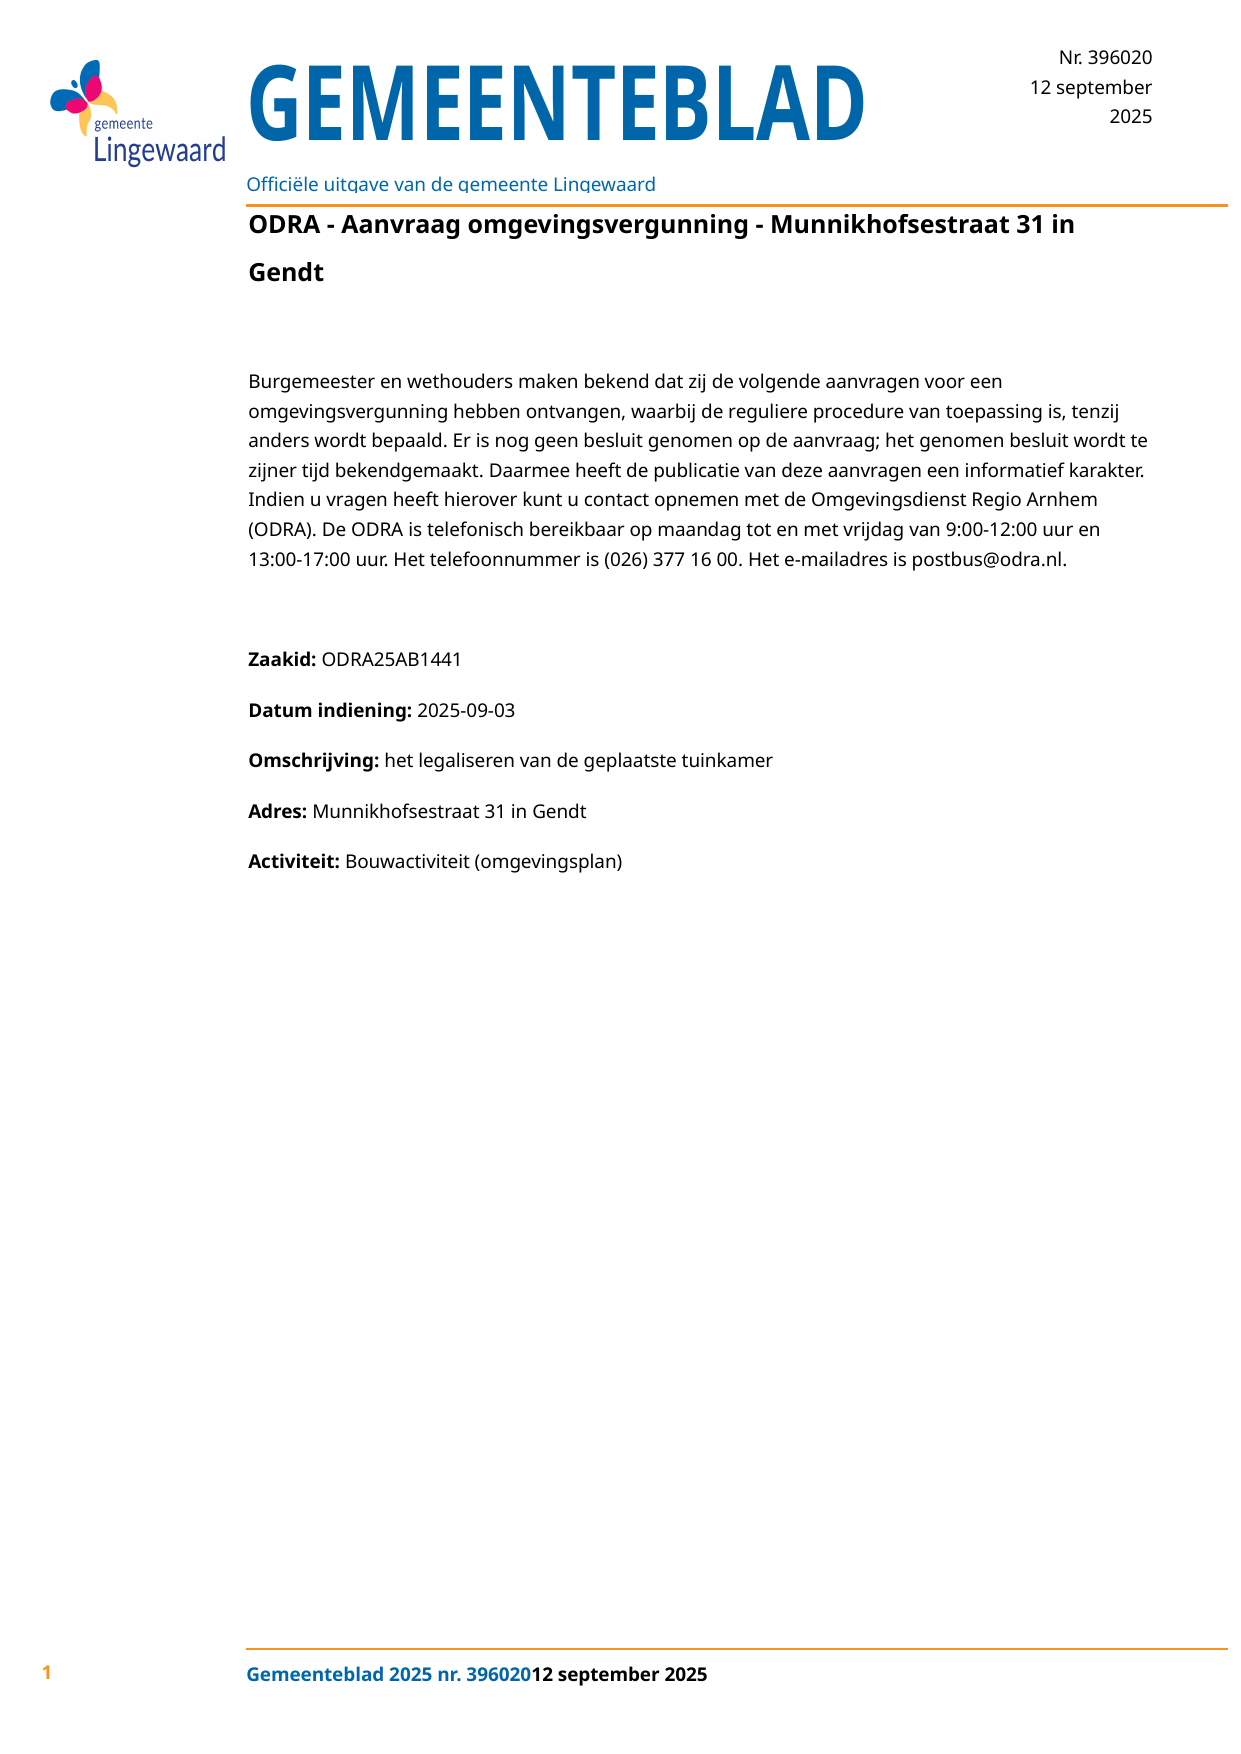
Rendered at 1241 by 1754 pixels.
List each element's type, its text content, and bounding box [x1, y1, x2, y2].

text Zaakid: ODRA25AB1441 [248, 647, 1152, 672]
text ODRA - Aanvraag omgevingsvergunning - Munnikhofsestraat 31 in Gendt [248, 207, 1152, 288]
text Burgemeester en wethouders maken bekend dat zij de volgende aanvragen voor een omgevingsvergunning hebben ontvangen, waarbij de reguliere procedure van toepassing is, tenzij anders wordt bepaald. Er is nog geen besluit genomen op de aanvraag; het genomen besluit wordt te zijner tijd bekendgemaakt. Daarmee heeft de publicatie van deze aanvragen een informatief karakter. Indien u vragen heeft hierover kunt u contact opnemen met de Omgevingsdienst Regio Arnhem (ODRA). De ODRA is telefonisch bereikbaar op maandag tot en met vrijdag van 9:00-12:00 uur en 13:00-17:00 uur. Het telefoonnummer is (026) 377 16 00. Het e-mailadres is postbus@odra.nl. [248, 368, 1152, 572]
text Datum indiening: 2025-09-03 [248, 697, 1152, 723]
text Adres: Munnikhofsestraat 31 in Gendt [248, 798, 1152, 824]
picture [41, 47, 231, 172]
text Activiteit: Bouwactiviteit (omgevingsplan) [248, 848, 1152, 874]
text Omschrijving: het legaliseren van de geplaatste tuinkamer [248, 747, 1152, 773]
